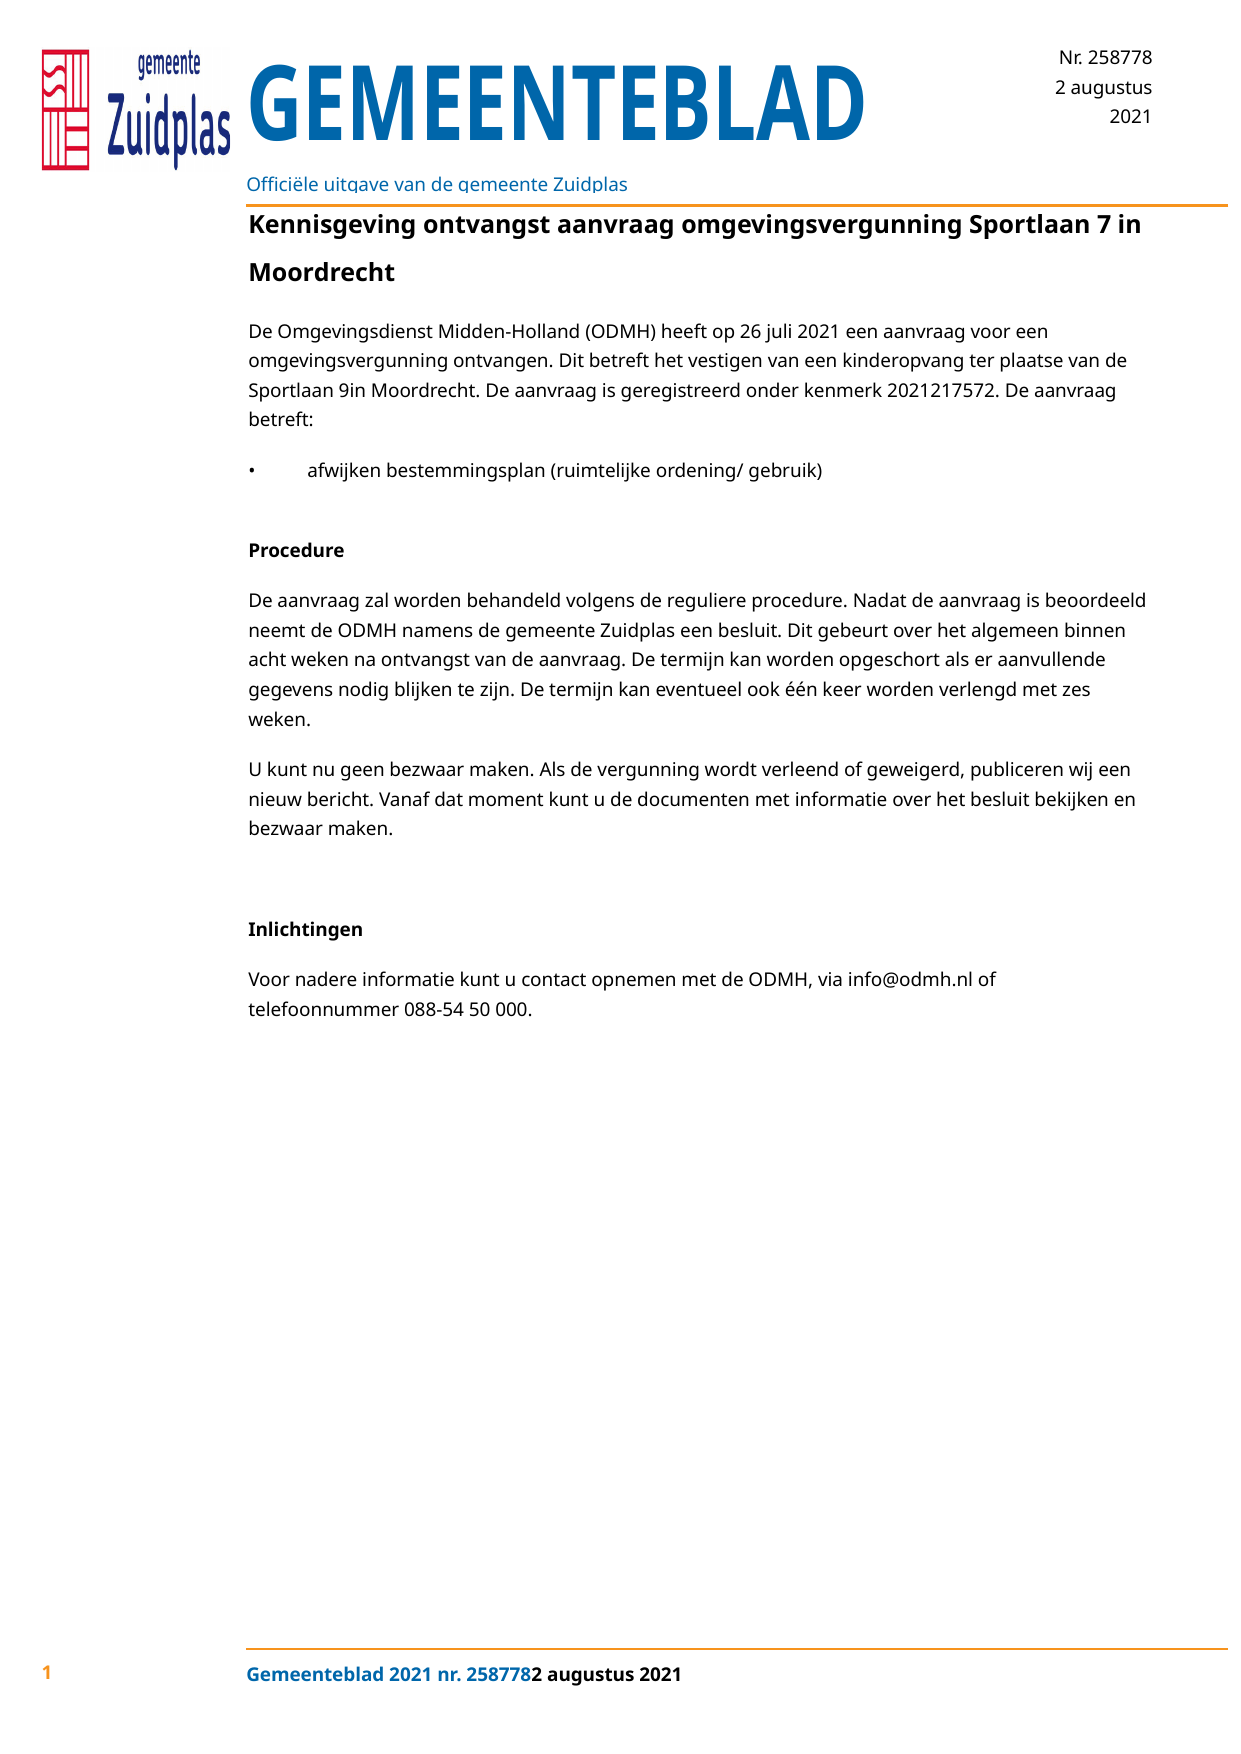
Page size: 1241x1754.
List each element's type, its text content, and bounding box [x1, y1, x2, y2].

text Voor nadere informatie kunt u contact opnemen met de ODMH, via info@odmh.nl of telefoonnummer 088-54 50 000. [248, 967, 1152, 1022]
picture [41, 47, 231, 172]
text Kennisgeving ontvangst aanvraag omgevingsvergunning Sportlaan 7 in Moordrecht [248, 207, 1152, 288]
text De aanvraag zal worden behandeld volgens de reguliere procedure. Nadat de aanvraag is beoordeeld neemt de ODMH namens de gemeente Zuidplas een besluit. Dit gebeurt over het algemeen binnen acht weken na ontvangst van de aanvraag. De termijn kan worden opgeschort als er aanvullende gegevens nodig blijken te zijn. De termijn kan eventueel ook één keer worden verlengd met zes weken. [248, 587, 1152, 732]
text Inlichtingen [248, 916, 1152, 942]
text U kunt nu geen bezwaar maken. Als de vergunning wordt verleend of geweigerd, publiceren wij een nieuw bericht. Vanaf dat moment kunt u de documenten met informatie over het besluit bekijken en bezwaar maken. [248, 756, 1152, 841]
text Procedure [248, 537, 1152, 563]
text De Omgevingsdienst Midden-Holland (ODMH) heeft op 26 juli 2021 een aanvraag voor een omgevingsvergunning ontvangen. Dit betreft het vestigen van een kinderopvang ter plaatse van de Sportlaan 9in Moordrecht. De aanvraag is geregistreerd onder kenmerk 2021217572. De aanvraag betreft: [248, 318, 1152, 432]
list afwijken bestemmingsplan (ruimtelijke ordening/ gebruik) [248, 457, 1152, 483]
